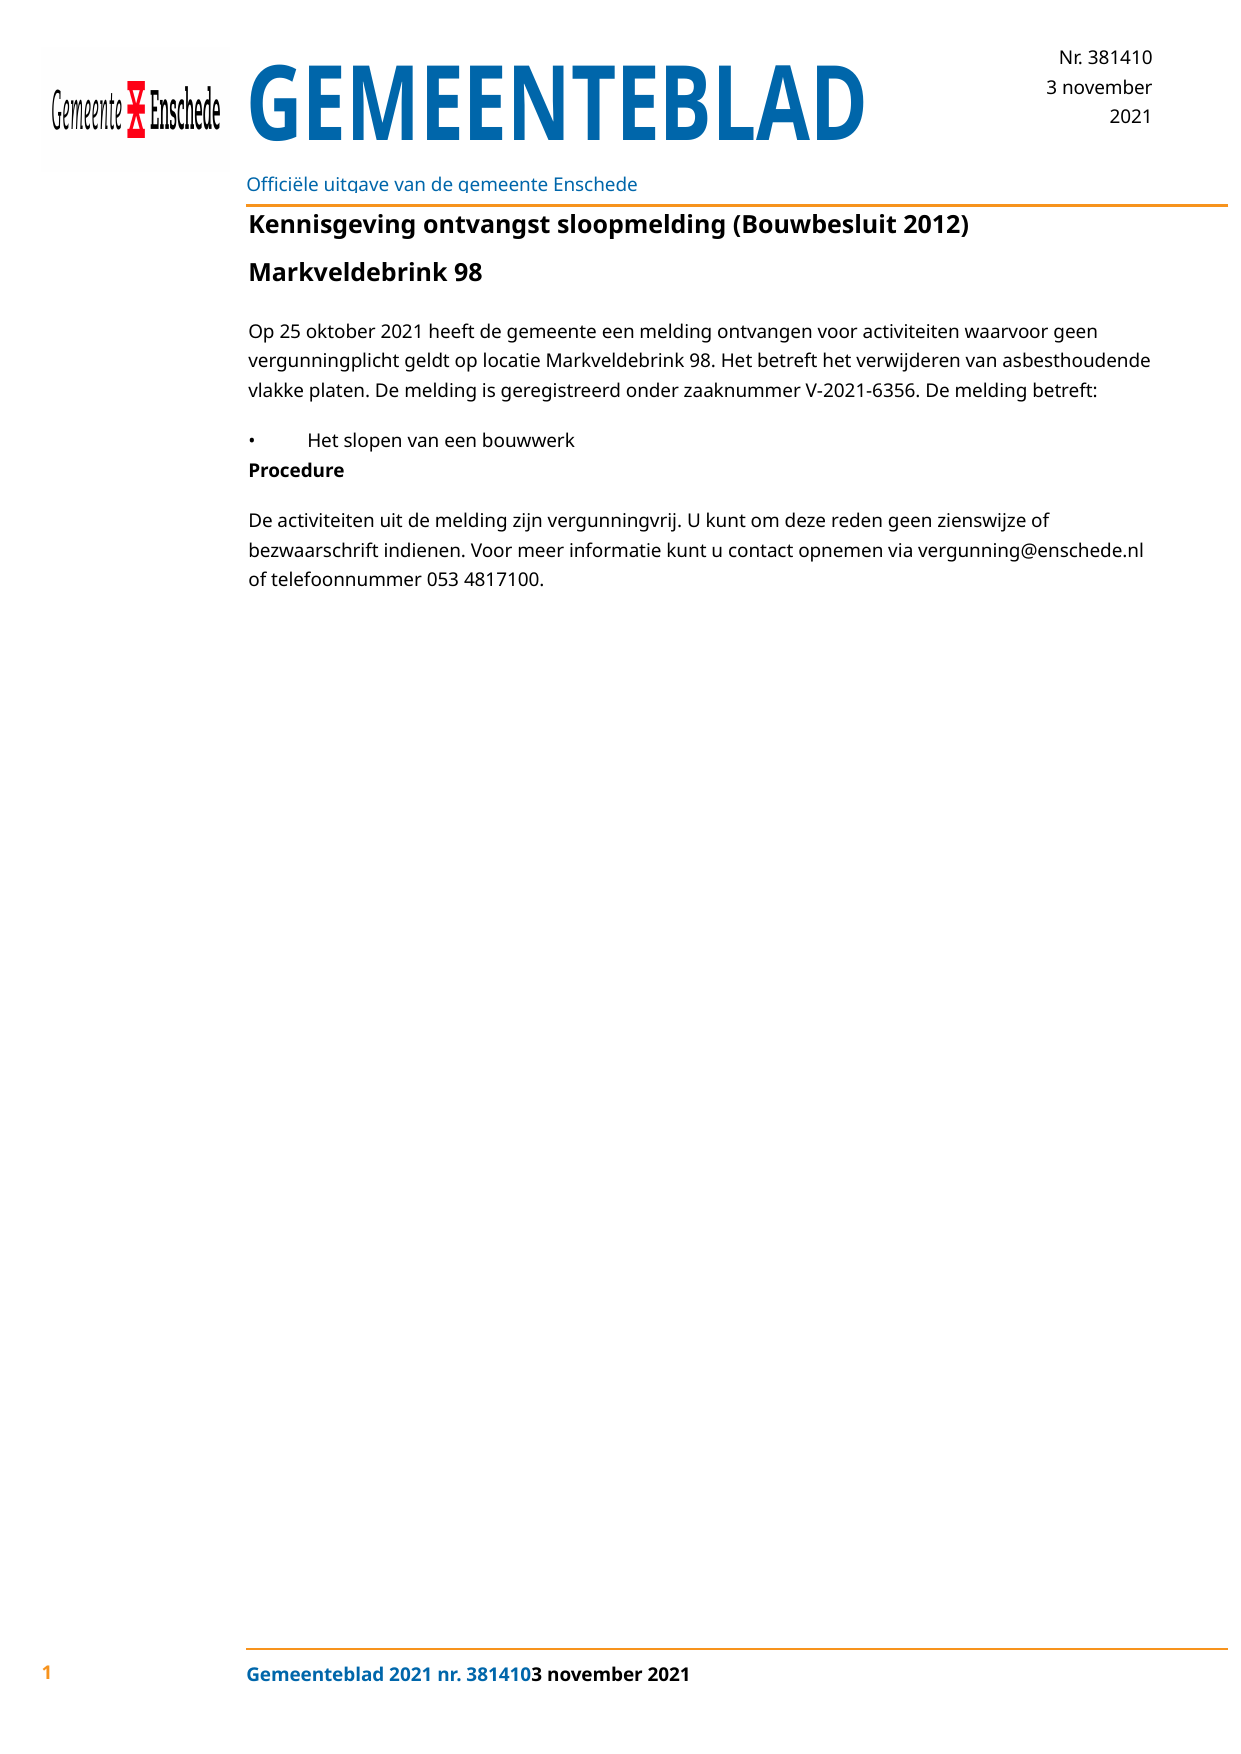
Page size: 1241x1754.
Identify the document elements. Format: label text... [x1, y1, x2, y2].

text De activiteiten uit de melding zijn vergunningvrij. U kunt om deze reden geen zienswijze of bezwaarschrift indienen. Voor meer informatie kunt u contact opnemen via vergunning@enschede.nl of telefoonnummer 053 4817100. [248, 507, 1152, 592]
text Procedure [248, 457, 1152, 483]
text Kennisgeving ontvangst sloopmelding (Bouwbesluit 2012) Markveldebrink 98 [248, 207, 1152, 288]
list Het slopen van een bouwwerk [248, 427, 1152, 453]
picture [41, 47, 231, 172]
text Op 25 oktober 2021 heeft de gemeente een melding ontvangen voor activiteiten waarvoor geen vergunningplicht geldt op locatie Markveldebrink 98. Het betreft het verwijderen van asbesthoudende vlakke platen. De melding is geregistreerd onder zaaknummer V-2021-6356. De melding betreft: [248, 318, 1152, 403]
